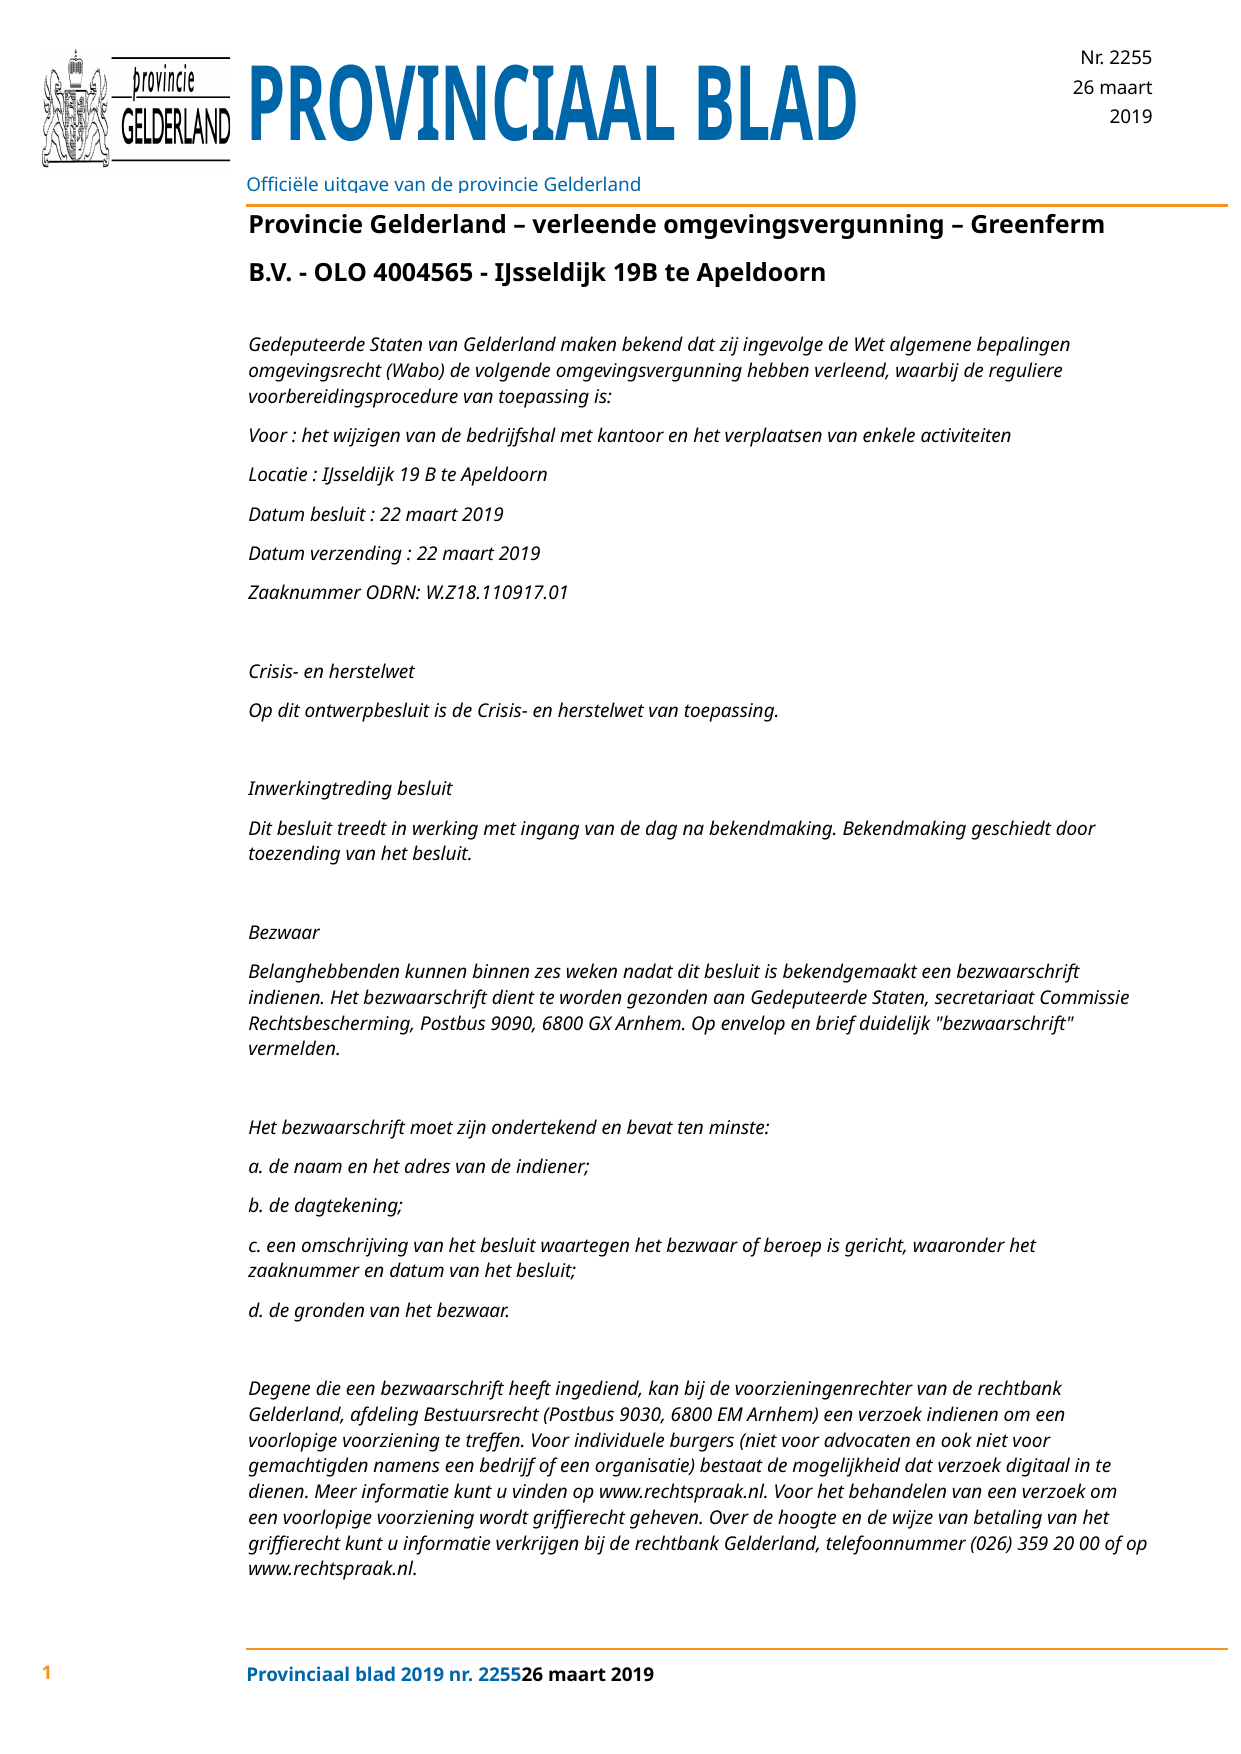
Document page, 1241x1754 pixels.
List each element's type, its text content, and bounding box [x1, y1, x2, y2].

text Bezwaar [248, 919, 1152, 945]
text Locatie : IJsseldijk 19 B te Apeldoorn [248, 461, 1152, 487]
text Provincie Gelderland – verleende omgevingsvergunning – Greenferm B.V. - OLO 4004565 - IJsseldijk 19B te Apeldoorn [248, 207, 1152, 288]
text Gedeputeerde Staten van Gelderland maken bekend dat zij ingevolge de Wet algemene bepalingen omgevingsrecht (Wabo) de volgende omgevingsvergunning hebben verleend, waarbij de reguliere voorbereidingsprocedure van toepassing is: [248, 331, 1152, 409]
text Datum besluit : 22 maart 2019 [248, 501, 1152, 526]
text b. de dagtekening; [248, 1193, 1152, 1218]
text Crisis- en herstelwet [248, 658, 1152, 683]
text Voor : het wijzigen van de bedrijfshal met kantoor en het verplaatsen van enkele activiteiten [248, 422, 1152, 448]
text Op dit ontwerpbesluit is de Crisis- en herstelwet van toepassing. [248, 697, 1152, 723]
text a. de naam en het adres van de indiener; [248, 1153, 1152, 1179]
text d. de gronden van het bezwaar. [248, 1297, 1152, 1323]
text c. een omschrijving van het besluit waartegen het bezwaar of beroep is gericht, waaronder het zaaknummer en datum van het besluit; [248, 1232, 1152, 1283]
picture [41, 47, 231, 172]
text Datum verzending : 22 maart 2019 [248, 540, 1152, 566]
text Zaaknummer ODRN: W.Z18.110917.01 [248, 579, 1152, 605]
text Het bezwaarschrift moet zijn ondertekend en bevat ten minste: [248, 1114, 1152, 1140]
text Belanghebbenden kunnen binnen zes weken nadat dit besluit is bekendgemaakt een bezwaarschrift indienen. Het bezwaarschrift dient te worden gezonden aan Gedeputeerde Staten, secretariaat Commissie Rechtsbescherming, Postbus 9090, 6800 GX Arnhem. Op envelop en brief duidelijk "bezwaarschrift" vermelden. [248, 958, 1152, 1061]
text Inwerkingtreding besluit [248, 776, 1152, 801]
text Degene die een bezwaarschrift heeft ingediend, kan bij de voorzieningenrechter van de rechtbank Gelderland, afdeling Bestuursrecht (Postbus 9030, 6800 EM Arnhem) een verzoek indienen om een voorlopige voorziening te treffen. Voor individuele burgers (niet voor advocaten en ook niet voor gemachtigden namens een bedrijf of een organisatie) bestaat de mogelijkheid dat verzoek digitaal in te dienen. Meer informatie kunt u vinden op www.rechtspraak.nl. Voor het behandelen van een verzoek om een voorlopige voorziening wordt griffierecht geheven. Over de hoogte en de wijze van betaling van het griffierecht kunt u informatie verkrijgen bij de rechtbank Gelderland, telefoonnummer (026) 359 20 00 of op www.rechtspraak.nl. [248, 1376, 1152, 1581]
text Dit besluit treedt in werking met ingang van de dag na bekendmaking. Bekendmaking geschiedt door toezending van het besluit. [248, 815, 1152, 866]
